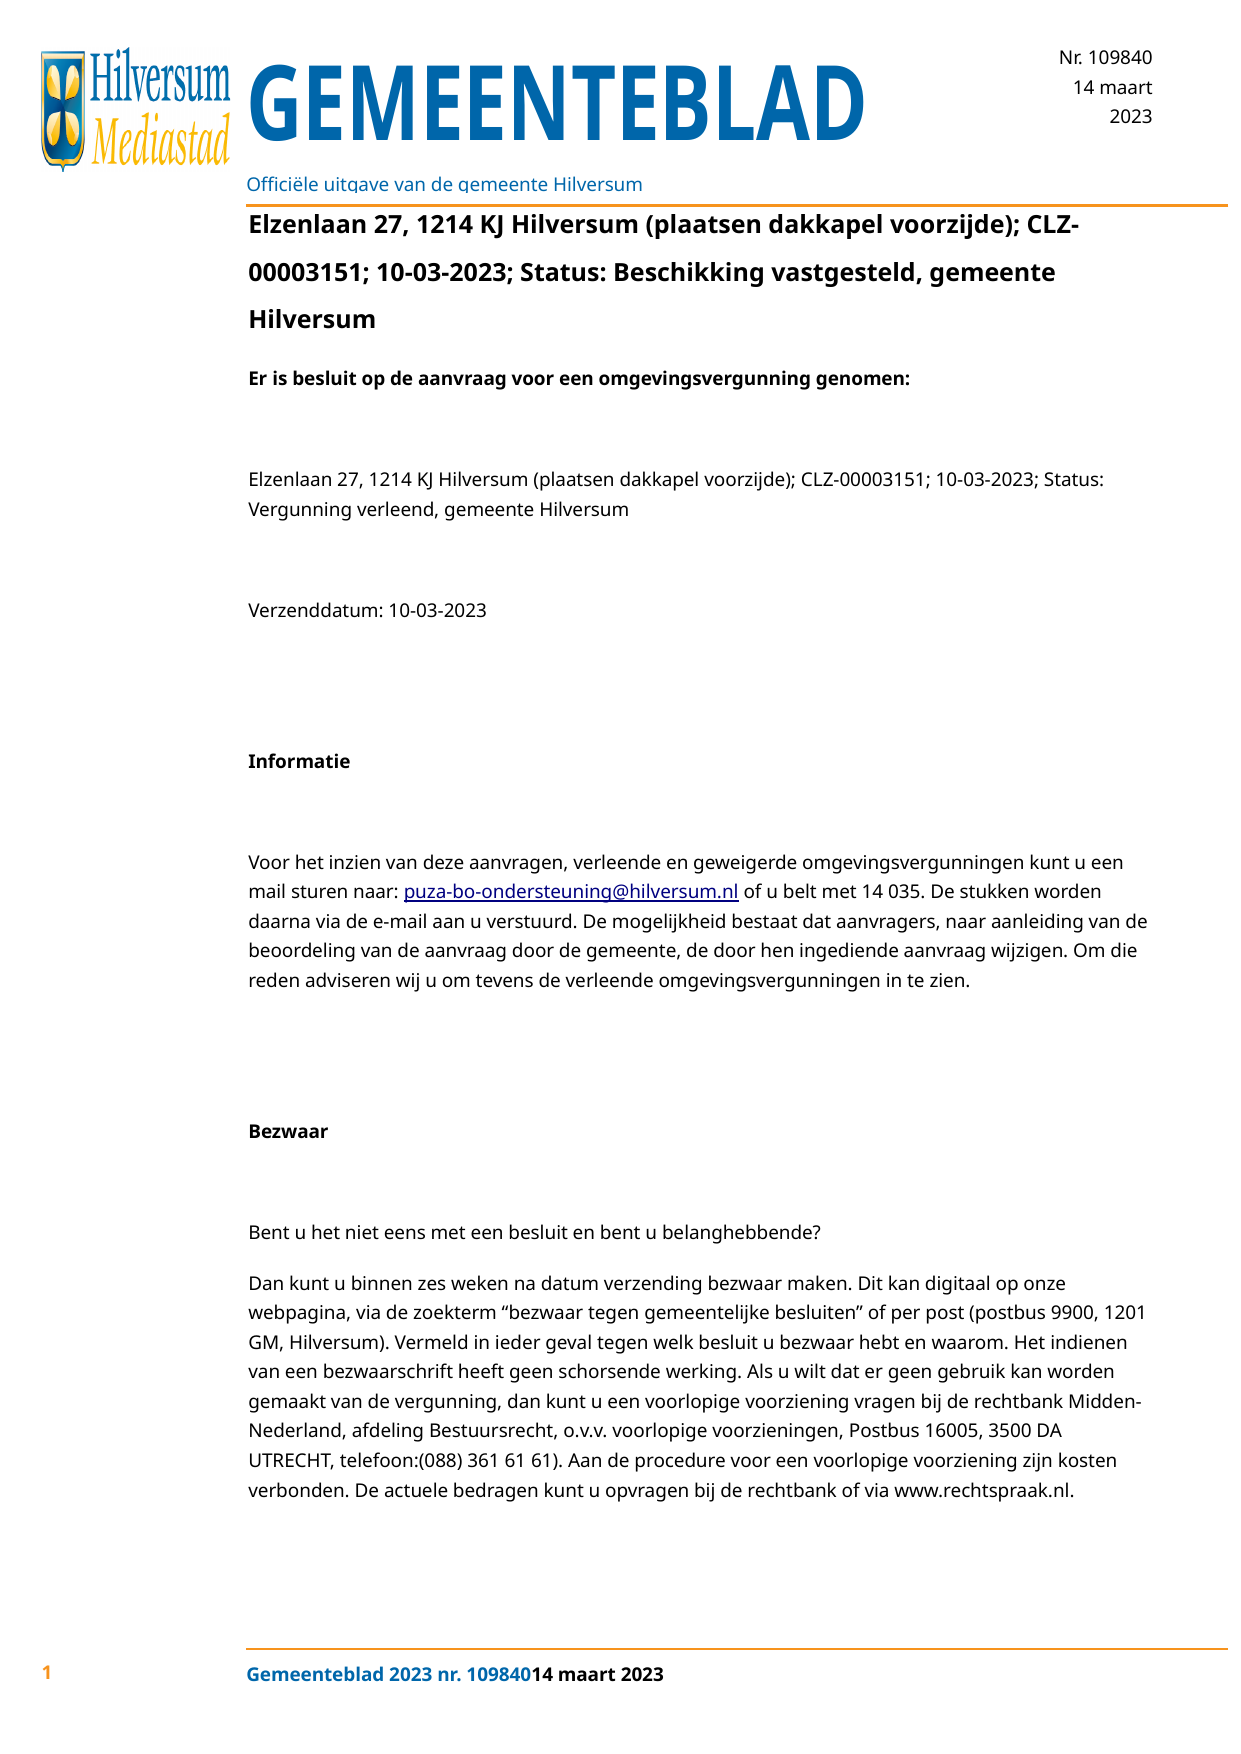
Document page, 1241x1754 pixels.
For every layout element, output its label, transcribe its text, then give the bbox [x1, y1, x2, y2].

picture [41, 47, 231, 172]
text Verzenddatum: 10-03-2023 [248, 597, 1152, 622]
text Elzenlaan 27, 1214 KJ Hilversum (plaatsen dakkapel voorzijde); CLZ-00003151; 10-03-2023; Status: Beschikking vastgesteld, gemeente Hilversum [248, 207, 1152, 336]
text Bezwaar [248, 1118, 1152, 1144]
text Bent u het niet eens met een besluit en bent u belanghebbende? [248, 1219, 1152, 1245]
text Voor het inzien van deze aanvragen, verleende en geweigerde omgevingsvergunningen kunt u een mail sturen naar: puza-bo-ondersteuning@hilversum.nl of u belt met 14 035. De stukken worden daarna via de e-mail aan u verstuurd. De mogelijkheid bestaat dat aanvragers, naar aanleiding van de beoordeling van de aanvraag door de gemeente, de door hen ingediende aanvraag wijzigen. Om die reden adviseren wij u om tevens de verleende omgevingsvergunningen in te zien. [248, 849, 1152, 993]
text Elzenlaan 27, 1214 KJ Hilversum (plaatsen dakkapel voorzijde); CLZ-00003151; 10-03-2023; Status: Vergunning verleend, gemeente Hilversum [248, 466, 1152, 522]
text Er is besluit op de aanvraag voor een omgevingsvergunning genomen: [248, 366, 1152, 391]
text Informatie [248, 748, 1152, 774]
text Dan kunt u binnen zes weken na datum verzending bezwaar maken. Dit kan digitaal op onze webpagina, via de zoekterm “bezwaar tegen gemeentelijke besluiten” of per post (postbus 9900, 1201 GM, Hilversum). Vermeld in ieder geval tegen welk besluit u bezwaar hebt en waarom. Het indienen van een bezwaarschrift heeft geen schorsende werking. Als u wilt dat er geen gebruik kan worden gemaakt van de vergunning, dan kunt u een voorlopige voorziening vragen bij de rechtbank Midden-Nederland, afdeling Bestuursrecht, o.v.v. voorlopige voorzieningen, Postbus 16005, 3500 DA UTRECHT, telefoon:(088) 361 61 61). Aan de procedure voor een voorlopige voorziening zijn kosten verbonden. De actuele bedragen kunt u opvragen bij de rechtbank of via www.rechtspraak.nl. [248, 1270, 1152, 1502]
